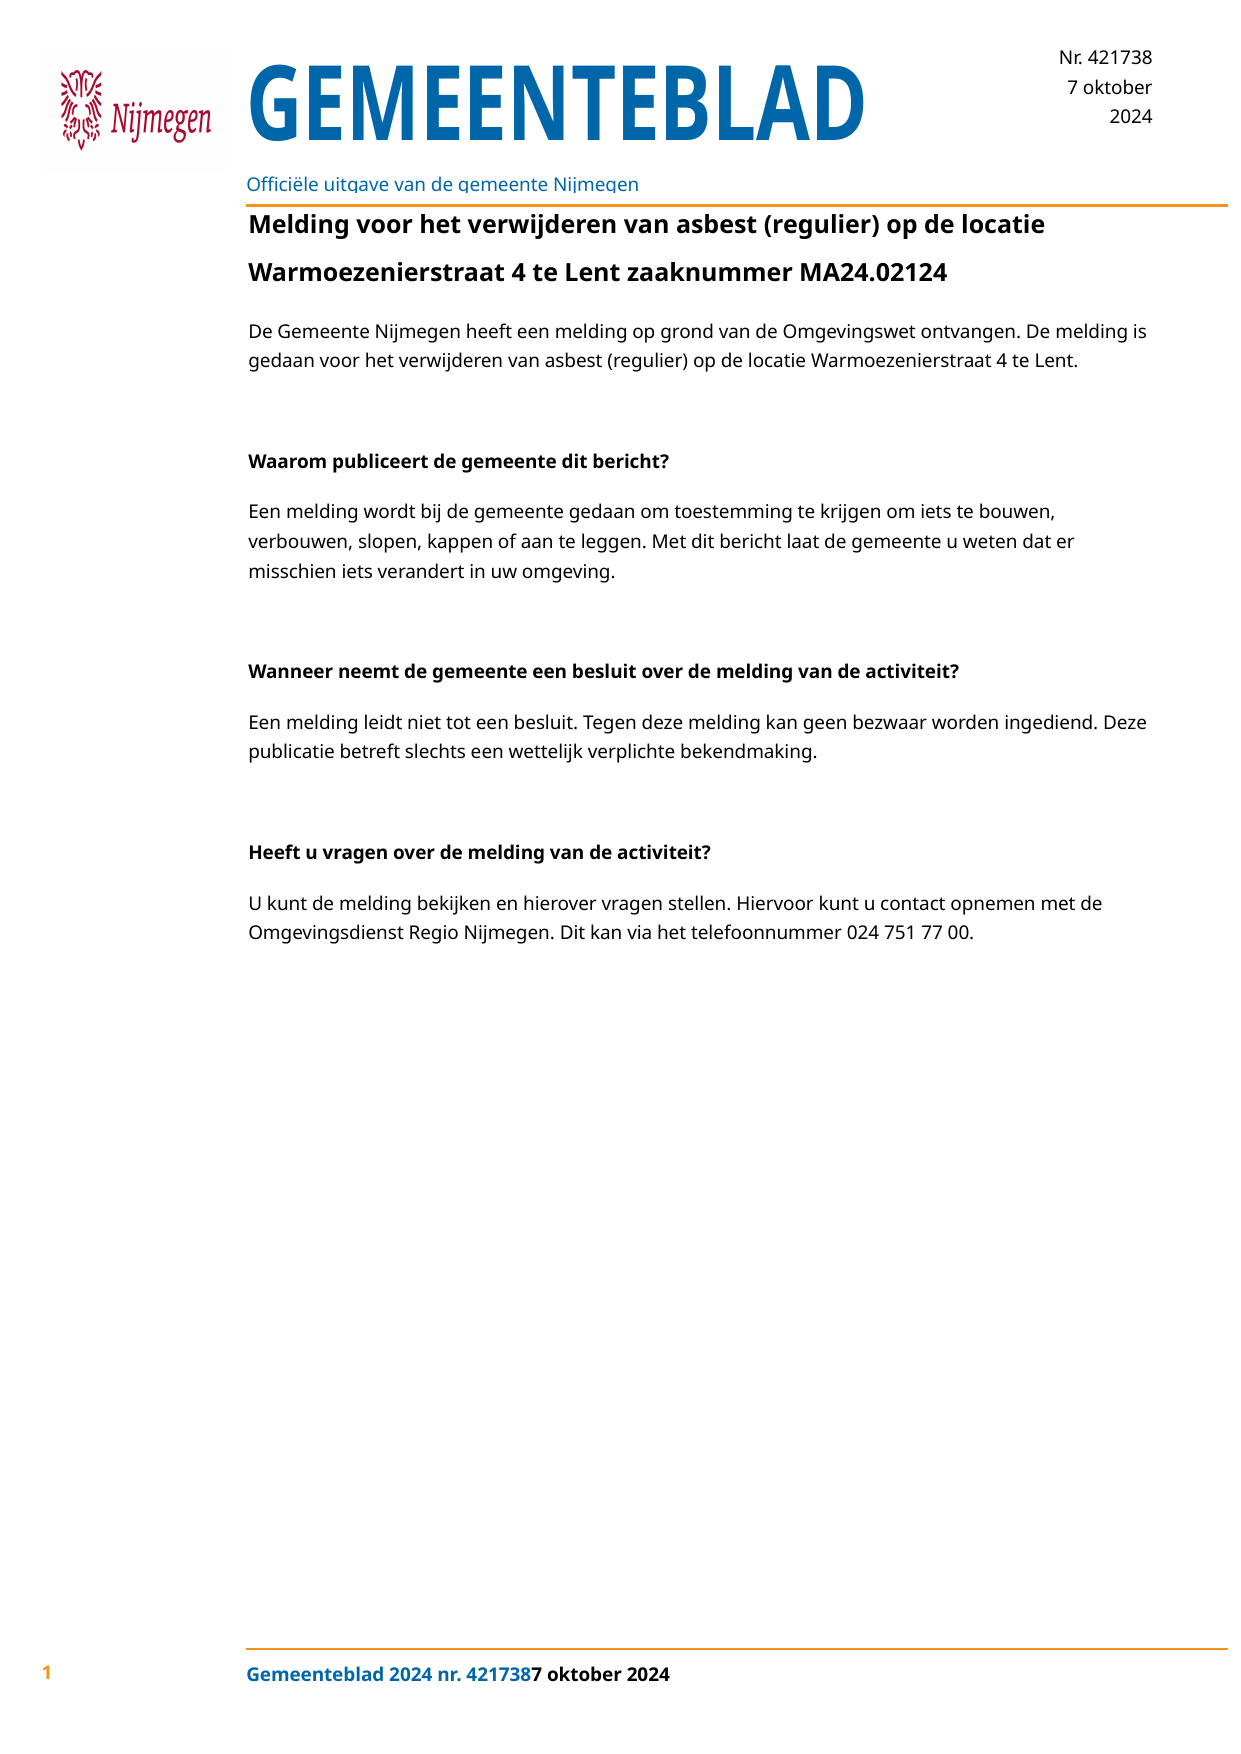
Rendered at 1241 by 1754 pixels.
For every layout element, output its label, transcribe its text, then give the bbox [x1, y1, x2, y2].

text Wanneer neemt de gemeente een besluit over de melding van de activiteit? [248, 659, 1152, 684]
text Heeft u vragen over de melding van de activiteit? [248, 839, 1152, 865]
picture [41, 47, 231, 172]
text De Gemeente Nijmegen heeft een melding op grond van de Omgevingswet ontvangen. De melding is gedaan voor het verwijderen van asbest (regulier) op de locatie Warmoezenierstraat 4 te Lent. [248, 318, 1152, 373]
text Een melding leidt niet tot een besluit. Tegen deze melding kan geen bezwaar worden ingediend. Deze publicatie betreft slechts een wettelijk verplichte bekendmaking. [248, 709, 1152, 764]
text Waarom publiceert de gemeente dit bericht? [248, 448, 1152, 474]
text U kunt de melding bekijken en hierover vragen stellen. Hiervoor kunt u contact opnemen met de Omgevingsdienst Regio Nijmegen. Dit kan via het telefoonnummer 024 751 77 00. [248, 890, 1152, 945]
text Melding voor het verwijderen van asbest (regulier) op de locatie Warmoezenierstraat 4 te Lent zaaknummer MA24.02124 [248, 207, 1152, 288]
text Een melding wordt bij de gemeente gedaan om toestemming te krijgen om iets te bouwen, verbouwen, slopen, kappen of aan te leggen. Met dit bericht laat de gemeente u weten dat er misschien iets verandert in uw omgeving. [248, 499, 1152, 584]
